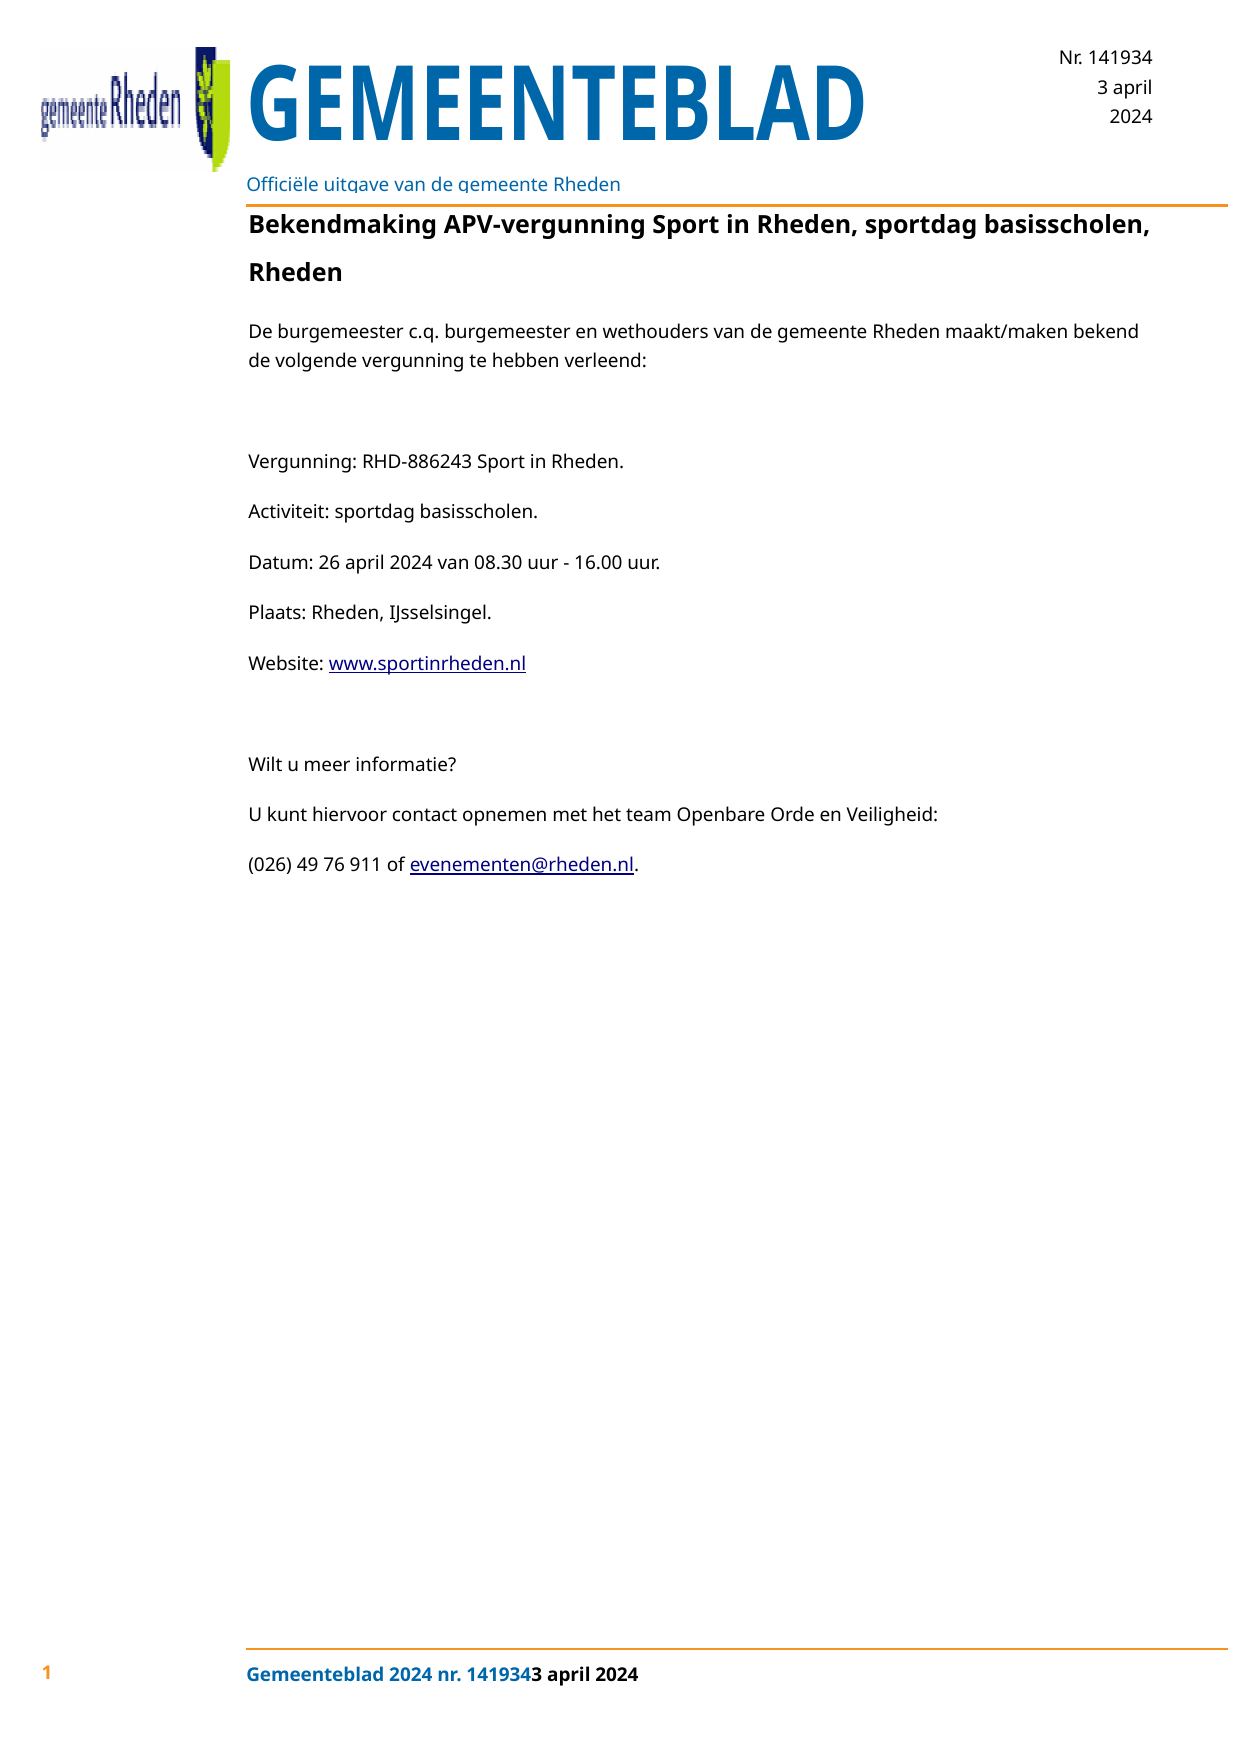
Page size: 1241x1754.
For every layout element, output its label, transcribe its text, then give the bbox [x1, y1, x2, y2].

text Plaats: Rheden, IJsselsingel. [248, 599, 1152, 625]
text Bekendmaking APV-vergunning Sport in Rheden, sportdag basisscholen, Rheden [248, 207, 1152, 288]
text (026) 49 76 911 of evenementen@rheden.nl. [248, 852, 1152, 877]
text Activiteit: sportdag basisscholen. [248, 499, 1152, 524]
picture [41, 47, 231, 172]
text U kunt hiervoor contact opnemen met het team Openbare Orde en Veiligheid: [248, 801, 1152, 827]
text Vergunning: RHD-886243 Sport in Rheden. [248, 448, 1152, 474]
text Datum: 26 april 2024 van 08.30 uur - 16.00 uur. [248, 549, 1152, 575]
text Wilt u meer informatie? [248, 751, 1152, 777]
text De burgemeester c.q. burgemeester en wethouders van de gemeente Rheden maakt/maken bekend de volgende vergunning te hebben verleend: [248, 318, 1152, 373]
text Website: www.sportinrheden.nl [248, 650, 1152, 676]
